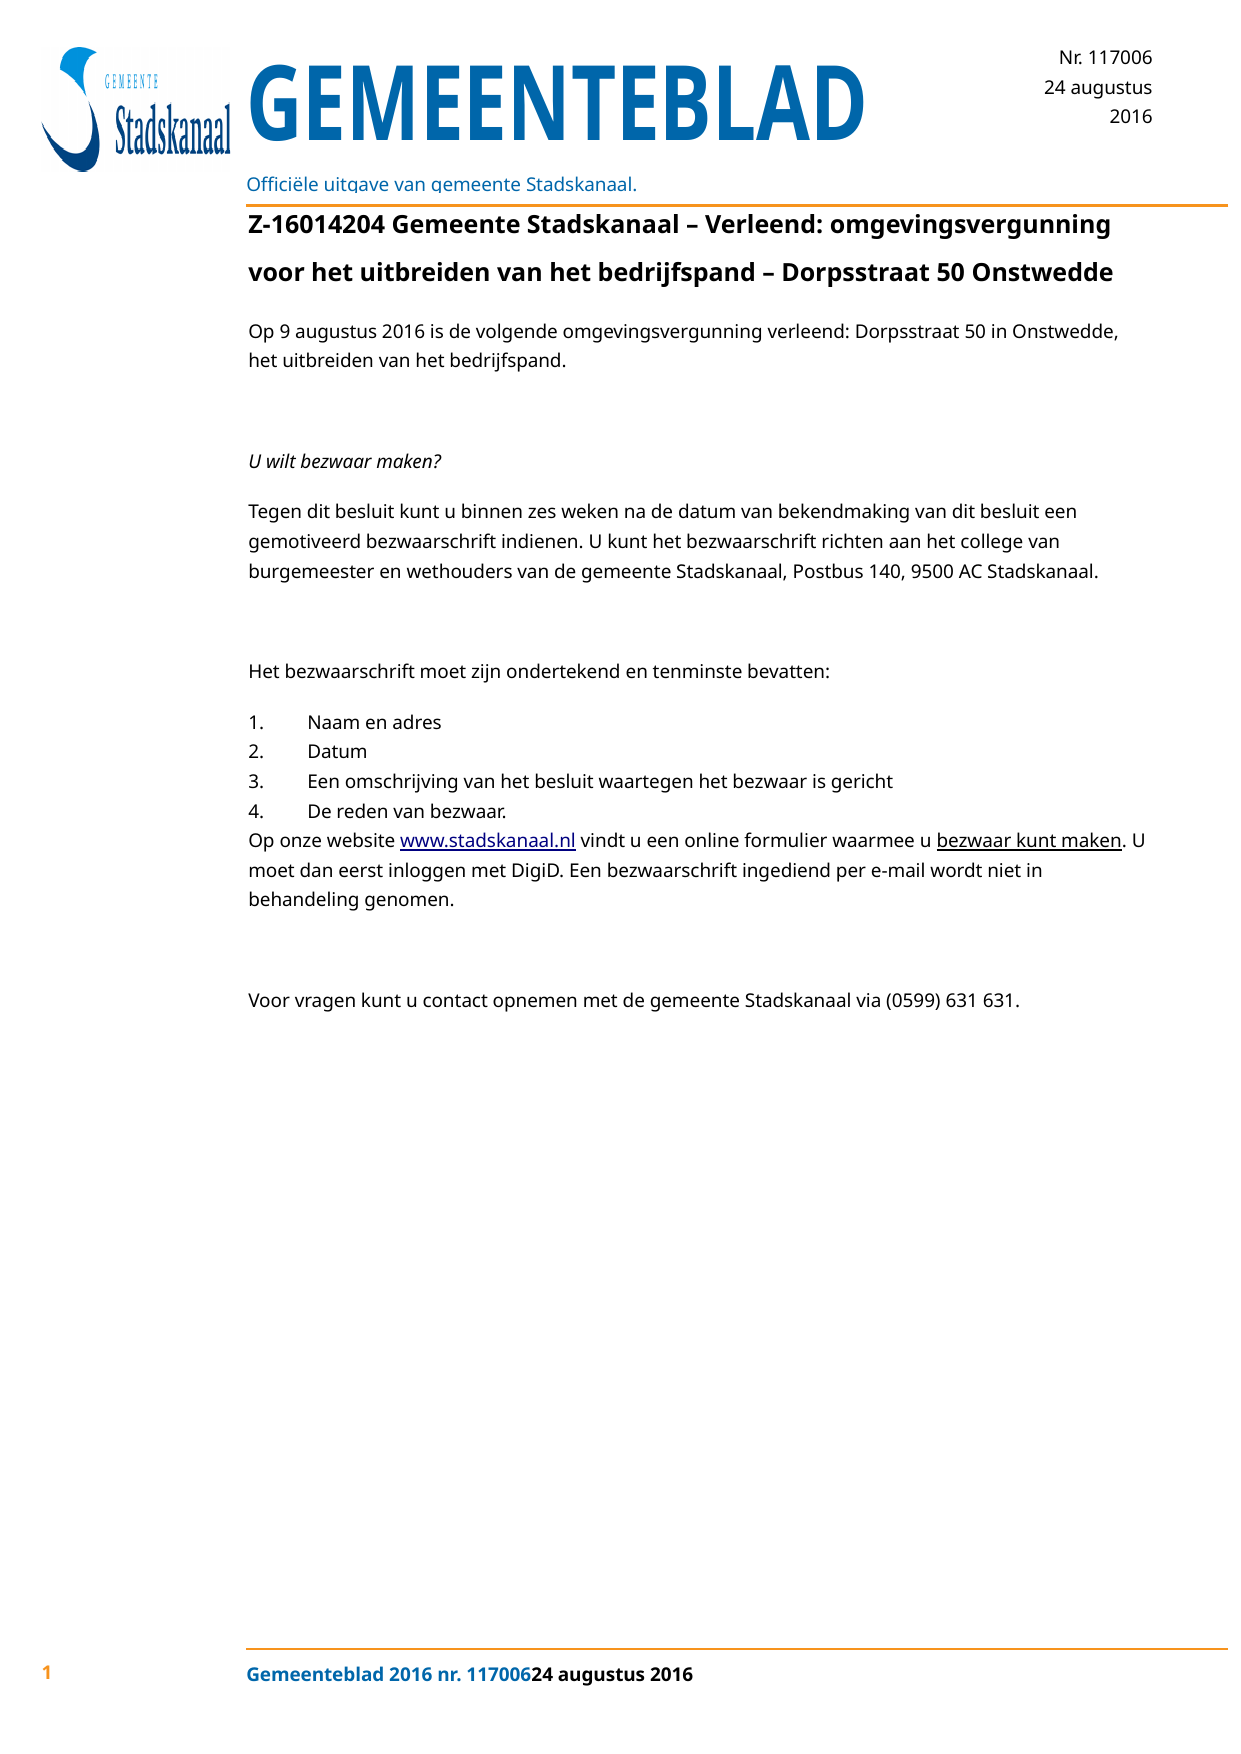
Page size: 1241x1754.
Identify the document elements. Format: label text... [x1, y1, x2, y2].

text Voor vragen kunt u contact opnemen met de gemeente Stadskanaal via (0599) 631 631. [248, 987, 1152, 1013]
list Naam en adres [248, 709, 1152, 735]
list Datum [248, 739, 1152, 764]
list Een omschrijving van het besluit waartegen het bezwaar is gericht [248, 768, 1152, 794]
text U wilt bezwaar maken? [248, 448, 1152, 474]
text Het bezwaarschrift moet zijn ondertekend en tenminste bevatten: [248, 659, 1152, 684]
text Z-16014204 Gemeente Stadskanaal – Verleend: omgevingsvergunning voor het uitbreiden van het bedrijfspand – Dorpsstraat 50 Onstwedde [248, 207, 1152, 288]
text Op 9 augustus 2016 is de volgende omgevingsvergunning verleend: Dorpsstraat 50 in Onstwedde, het uitbreiden van het bedrijfspand. [248, 318, 1152, 373]
text Tegen dit besluit kunt u binnen zes weken na de datum van bekendmaking van dit besluit een gemotiveerd bezwaarschrift indienen. U kunt het bezwaarschrift richten aan het college van burgemeester en wethouders van de gemeente Stadskanaal, Postbus 140, 9500 AC Stadskanaal. [248, 499, 1152, 584]
picture [41, 47, 231, 172]
list De reden van bezwaar. [248, 798, 1152, 824]
text Op onze website www.stadskanaal.nl vindt u een online formulier waarmee u bezwaar kunt maken. U moet dan eerst inloggen met DigiD. Een bezwaarschrift ingediend per e-mail wordt niet in behandeling genomen. [248, 827, 1152, 912]
